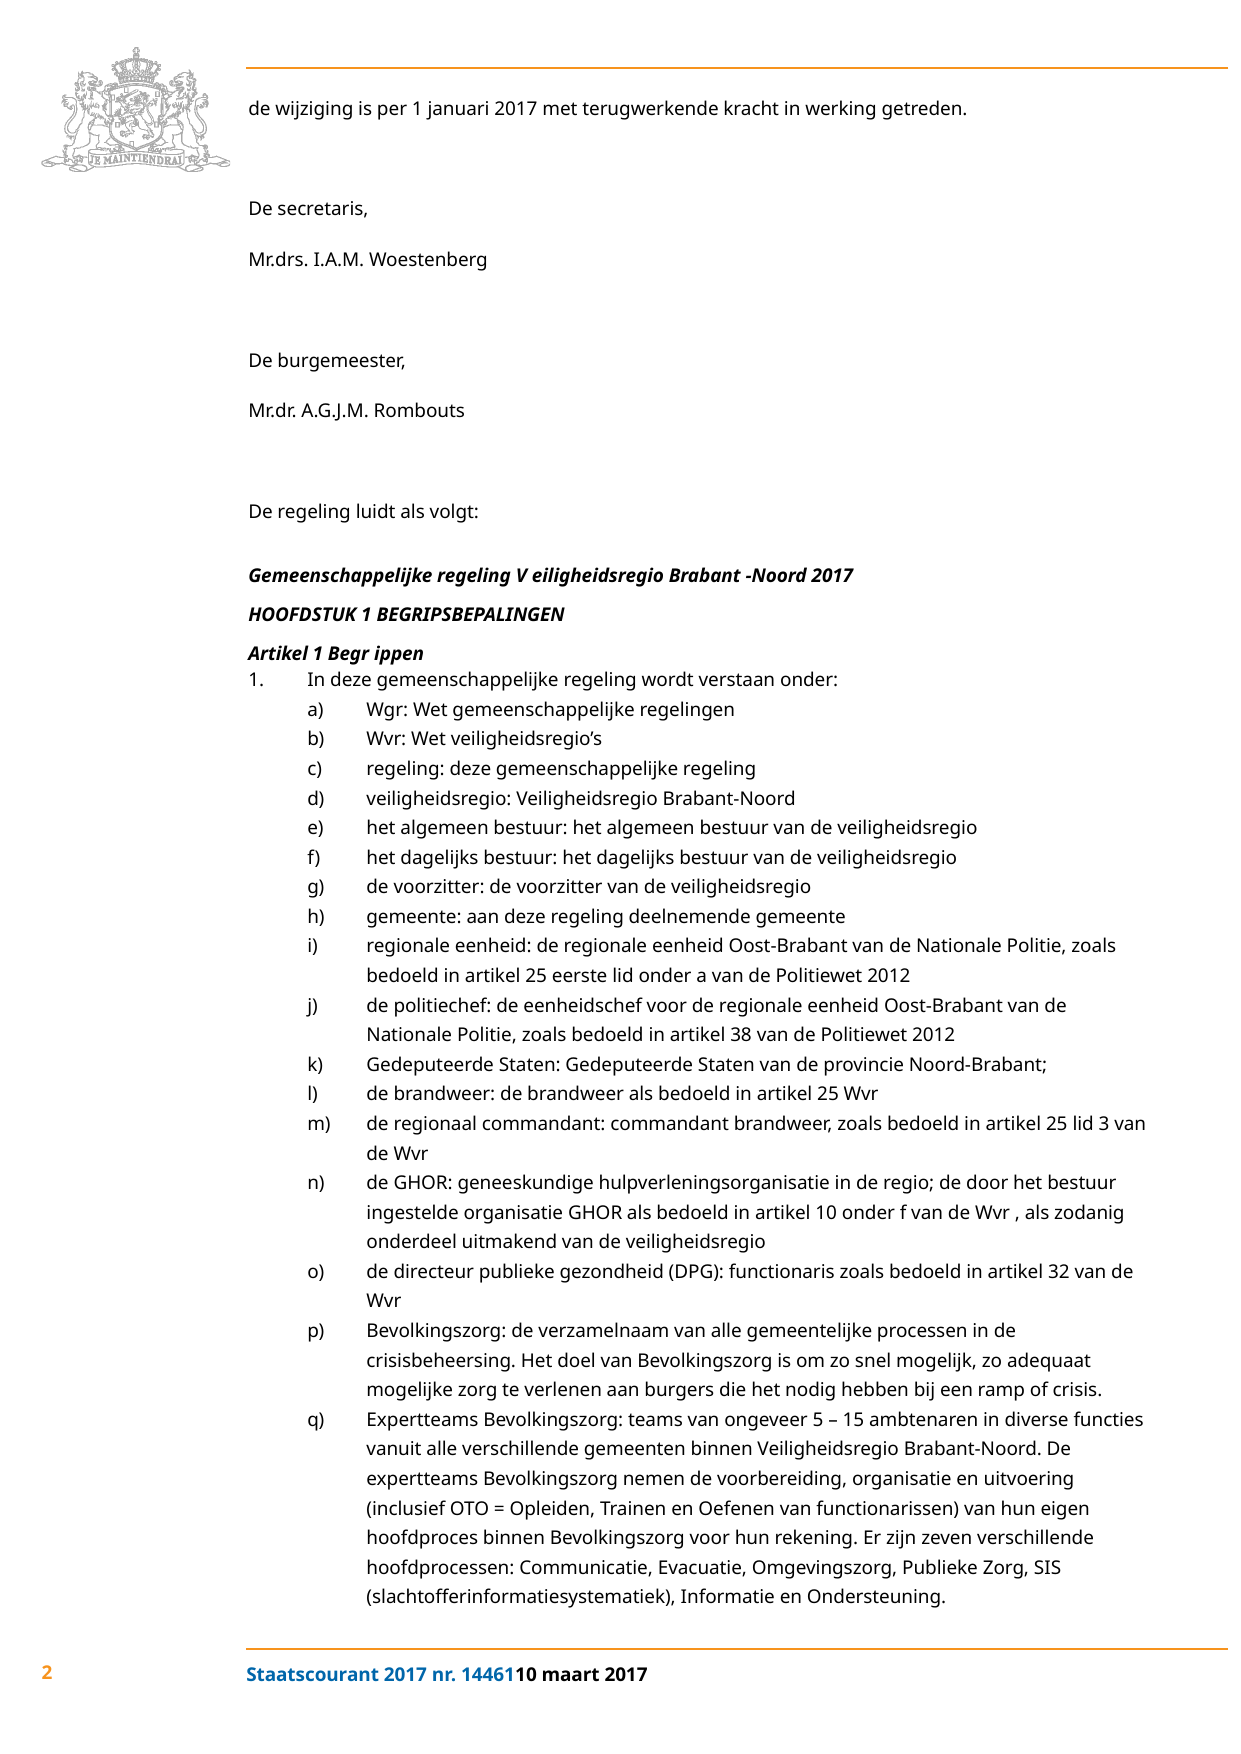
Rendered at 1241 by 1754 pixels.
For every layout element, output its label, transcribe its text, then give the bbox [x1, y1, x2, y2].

list de politiechef: de eenheidschef voor de regionale eenheid Oost-Brabant van de Nationale Politie, zoals bedoeld in artikel 38 van de Politiewet 2012 [307, 992, 1152, 1047]
list het dagelijks bestuur: het dagelijks bestuur van de veiligheidsregio [307, 844, 1152, 869]
list Gedeputeerde Staten: Gedeputeerde Staten van de provincie Noord-Brabant; [307, 1051, 1152, 1077]
list Wgr: Wet gemeenschappelijke regelingen [307, 696, 1152, 722]
list veiligheidsregio: Veiligheidsregio Brabant-Noord [307, 785, 1152, 810]
list de GHOR: geneeskundige hulpverleningsorganisatie in de regio; de door het bestuur ingestelde organisatie GHOR als bedoeld in artikel 10 onder f van de Wvr , als zodanig onderdeel uitmakend van de veiligheidsregio [307, 1169, 1152, 1254]
list Wvr: Wet veiligheidsregio’s [307, 726, 1152, 751]
list de voorzitter: de voorzitter van de veiligheidsregio [307, 873, 1152, 899]
text Artikel 1 Begr ippen [248, 641, 1152, 666]
list gemeente: aan deze regeling deelnemende gemeente [307, 903, 1152, 929]
list de brandweer: de brandweer als bedoeld in artikel 25 Wvr [307, 1081, 1152, 1106]
text Gemeenschappelijke regeling V eiligheidsregio Brabant -Noord 2017 [248, 562, 1152, 588]
list Expertteams Bevolkingszorg: teams van ongeveer 5 – 15 ambtenaren in diverse functies vanuit alle verschillende gemeenten binnen Veiligheidsregio Brabant-Noord. De expertteams Bevolkingszorg nemen de voorbereiding, organisatie en uitvoering (inclusief OTO = Opleiden, Trainen en Oefenen van functionarissen) van hun eigen hoofdproces binnen Bevolkingszorg voor hun rekening. Er zijn zeven verschillende hoofdprocessen: Communicatie, Evacuatie, Omgevingszorg, Publieke Zorg, SIS (slachtofferinformatiesystematiek), Informatie en Ondersteuning. [307, 1406, 1152, 1609]
list de regionaal commandant: commandant brandweer, zoals bedoeld in artikel 25 lid 3 van de Wvr [307, 1110, 1152, 1165]
text HOOFDSTUK 1 BEGRIPSBEPALINGEN [248, 601, 1152, 627]
list Bevolkingszorg: de verzamelnaam van alle gemeentelijke processen in de crisisbeheersing. Het doel van Bevolkingszorg is om zo snel mogelijk, zo adequaat mogelijke zorg te verlenen aan burgers die het nodig hebben bij een ramp of crisis. [307, 1317, 1152, 1402]
text Mr.drs. I.A.M. Woestenberg [248, 246, 1152, 272]
text De secretaris, [248, 196, 1152, 221]
text De regeling luidt als volgt: [248, 498, 1152, 524]
text Mr.dr. A.G.J.M. Rombouts [248, 397, 1152, 423]
list regionale eenheid: de regionale eenheid Oost-Brabant van de Nationale Politie, zoals bedoeld in artikel 25 eerste lid onder a van de Politiewet 2012 [307, 933, 1152, 988]
list de directeur publieke gezondheid (DPG): functionaris zoals bedoeld in artikel 32 van de Wvr [307, 1258, 1152, 1313]
list regeling: deze gemeenschappelijke regeling [307, 755, 1152, 781]
list In deze gemeenschappelijke regeling wordt verstaan onder: [248, 666, 1152, 692]
picture [41, 47, 231, 172]
text de wijziging is per 1 januari 2017 met terugwerkende kracht in werking getreden. [248, 95, 1152, 121]
list het algemeen bestuur: het algemeen bestuur van de veiligheidsregio [307, 814, 1152, 840]
text De burgemeester, [248, 347, 1152, 373]
